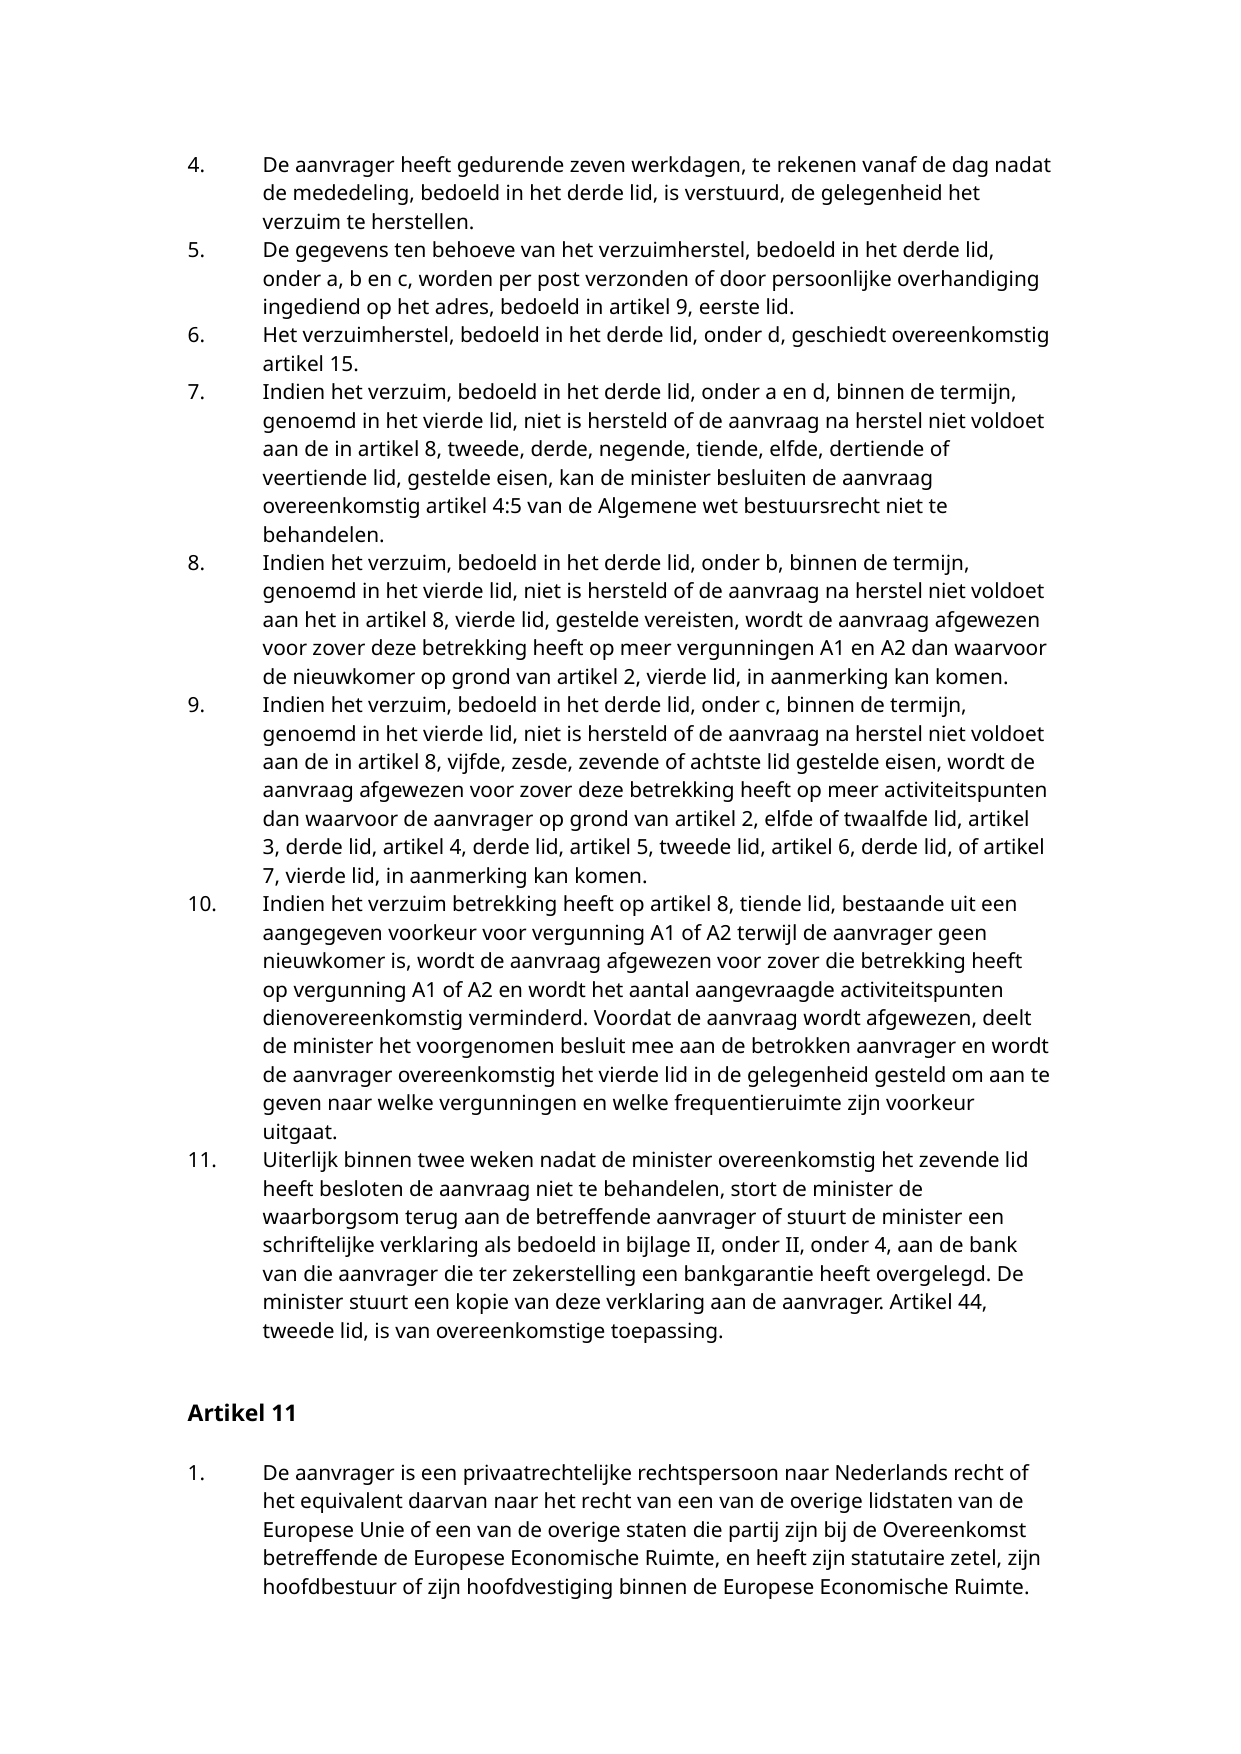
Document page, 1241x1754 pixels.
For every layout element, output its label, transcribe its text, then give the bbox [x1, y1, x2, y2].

list De aanvrager is een privaatrechtelijke rechtspersoon naar Nederlands recht of het equivalent daarvan naar het recht van een van de overige lidstaten van de Europese Unie of een van de overige staten die partij zijn bij de Overeenkomst betreffende de Europese Economische Ruimte, en heeft zijn statutaire zetel, zijn hoofdbestuur of zijn hoofdvestiging binnen de Europese Economische Ruimte. [187, 1458, 1053, 1600]
list De gegevens ten behoeve van het verzuimherstel, bedoeld in het derde lid, onder a, b en c, worden per post verzonden of door persoonlijke overhandiging ingediend op het adres, bedoeld in artikel 9, eerste lid. [187, 235, 1053, 321]
list De aanvrager heeft gedurende zeven werkdagen, te rekenen vanaf de dag nadat de mededeling, bedoeld in het derde lid, is verstuurd, de gelegenheid het verzuim te herstellen. [187, 150, 1053, 235]
list Indien het verzuim, bedoeld in het derde lid, onder b, binnen de termijn, genoemd in het vierde lid, niet is hersteld of de aanvraag na herstel niet voldoet aan het in artikel 8, vierde lid, gestelde vereisten, wordt de aanvraag afgewezen voor zover deze betrekking heeft op meer vergunningen A1 en A2 dan waarvoor de nieuwkomer op grond van artikel 2, vierde lid, in aanmerking kan komen. [187, 548, 1053, 690]
list Indien het verzuim, bedoeld in het derde lid, onder a en d, binnen de termijn, genoemd in het vierde lid, niet is hersteld of de aanvraag na herstel niet voldoet aan de in artikel 8, tweede, derde, negende, tiende, elfde, dertiende of veertiende lid, gestelde eisen, kan de minister besluiten de aanvraag overeenkomstig artikel 4:5 van de Algemene wet bestuursrecht niet te behandelen. [187, 377, 1053, 548]
list Het verzuimherstel, bedoeld in het derde lid, onder d, geschiedt overeenkomstig artikel 15. [187, 321, 1053, 377]
list Indien het verzuim betrekking heeft op artikel 8, tiende lid, bestaande uit een aangegeven voorkeur voor vergunning A1 of A2 terwijl de aanvrager geen nieuwkomer is, wordt de aanvraag afgewezen voor zover die betrekking heeft op vergunning A1 of A2 en wordt het aantal aangevraagde activiteitspunten dienovereenkomstig verminderd. Voordat de aanvraag wordt afgewezen, deelt de minister het voorgenomen besluit mee aan de betrokken aanvrager en wordt de aanvrager overeenkomstig het vierde lid in de gelegenheid gesteld om aan te geven naar welke vergunningen en welke frequentieruimte zijn voorkeur uitgaat. [187, 889, 1053, 1145]
list Indien het verzuim, bedoeld in het derde lid, onder c, binnen de termijn, genoemd in het vierde lid, niet is hersteld of de aanvraag na herstel niet voldoet aan de in artikel 8, vijfde, zesde, zevende of achtste lid gestelde eisen, wordt de aanvraag afgewezen voor zover deze betrekking heeft op meer activiteitspunten dan waarvoor de aanvrager op grond van artikel 2, elfde of twaalfde lid, artikel 3, derde lid, artikel 4, derde lid, artikel 5, tweede lid, artikel 6, derde lid, of artikel 7, vierde lid, in aanmerking kan komen. [187, 690, 1053, 889]
subtitle Artikel 11 [187, 1397, 1053, 1428]
list Uiterlijk binnen twee weken nadat de minister overeenkomstig het zevende lid heeft besloten de aanvraag niet te behandelen, stort de minister de waarborgsom terug aan de betreffende aanvrager of stuurt de minister een schriftelijke verklaring als bedoeld in bijlage II, onder II, onder 4, aan de bank van die aanvrager die ter zekerstelling een bankgarantie heeft overgelegd. De minister stuurt een kopie van deze verklaring aan de aanvrager. Artikel 44, tweede lid, is van overeenkomstige toepassing. [187, 1145, 1053, 1344]
